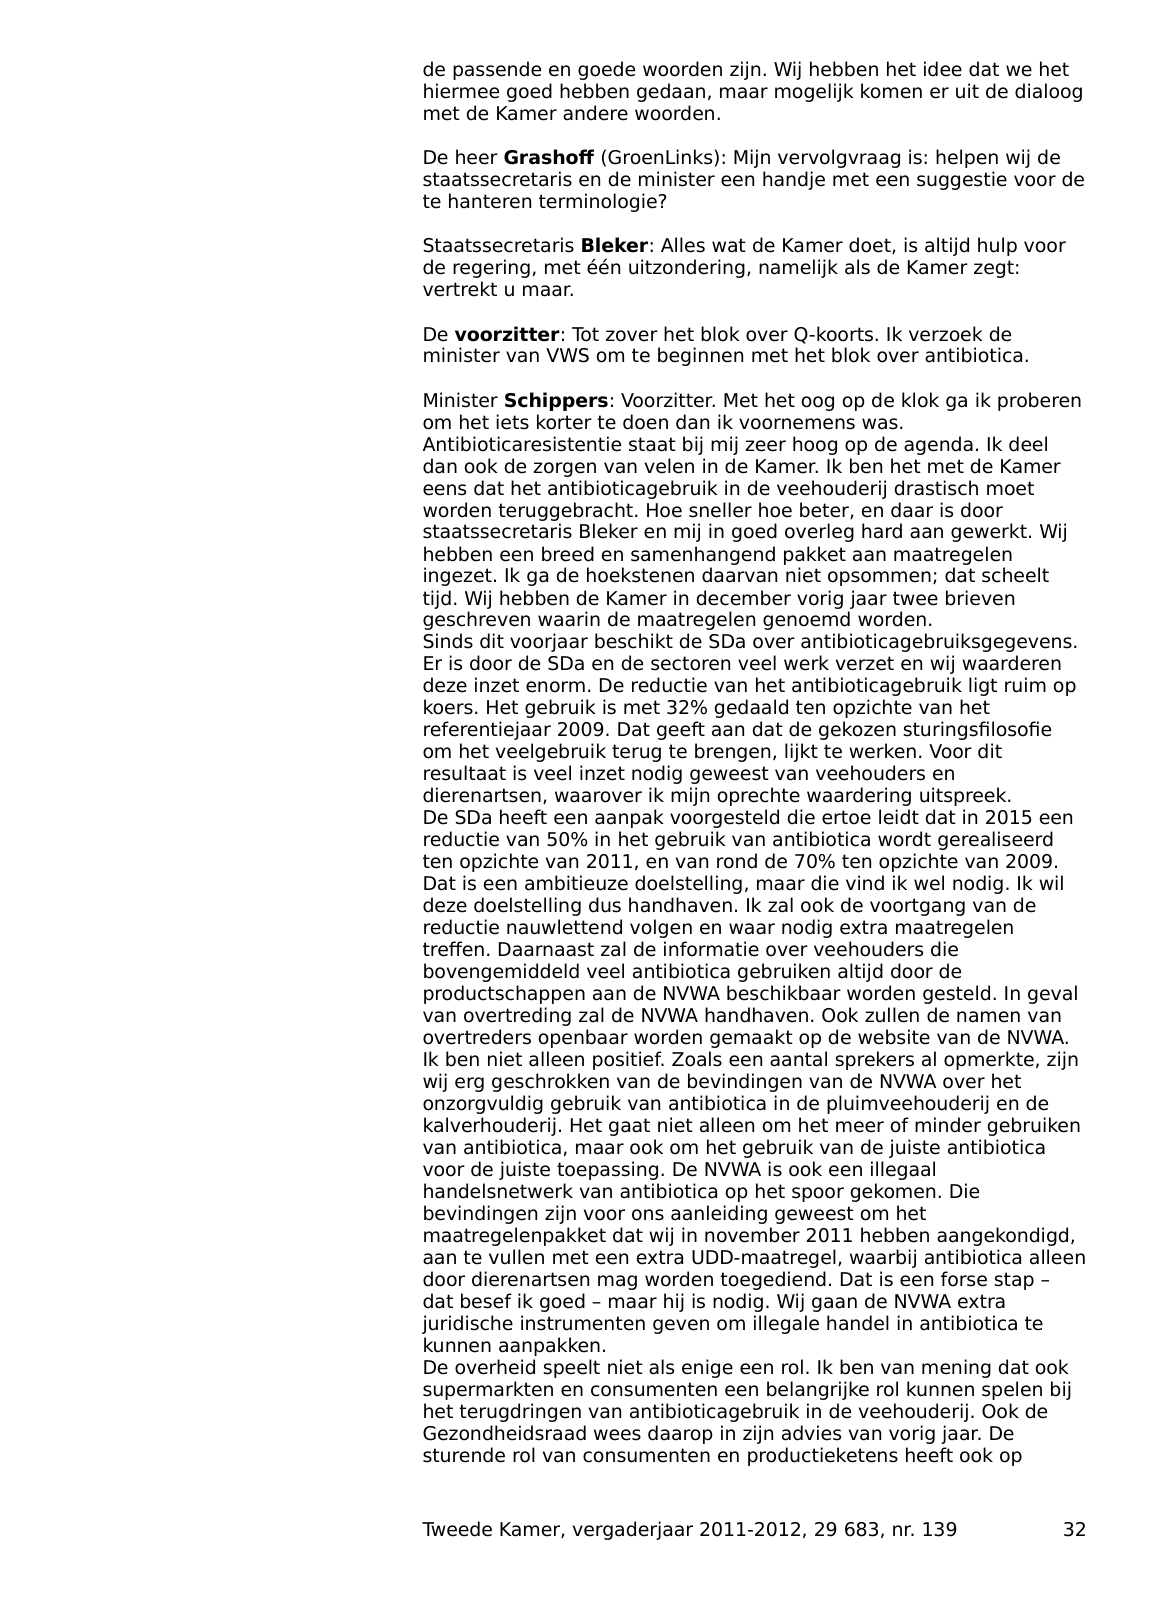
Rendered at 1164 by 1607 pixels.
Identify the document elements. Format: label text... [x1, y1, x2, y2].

text Ik ben niet alleen positief. Zoals een aantal sprekers al opmerkte, zijn wij erg geschrokken van de bevindingen van de NVWA over het onzorgvuldig gebruik van antibiotica in de pluimveehouderij en de kalverhouderij. Het gaat niet alleen om het meer of minder gebruiken van antibiotica, maar ook om het gebruik van de juiste antibiotica voor de juiste toepassing. De NVWA is ook een illegaal handelsnetwerk van antibiotica op het spoor gekomen. Die bevindingen zijn voor ons aanleiding geweest om het maatregelenpakket dat wij in november 2011 hebben aangekondigd, aan te vullen met een extra UDD-maatregel, waarbij antibiotica alleen door dierenartsen mag worden toegediend. Dat is een forse stap – dat besef ik goed – maar hij is nodig. Wij gaan de NVWA extra juridische instrumenten geven om illegale handel in antibiotica te kunnen aanpakken. [422, 1049, 1087, 1357]
text Antibioticaresistentie staat bij mij zeer hoog op de agenda. Ik deel dan ook de zorgen van velen in de Kamer. Ik ben het met de Kamer eens dat het antibioticagebruik in de veehouderij drastisch moet worden teruggebracht. Hoe sneller hoe beter, en daar is door staatssecretaris Bleker en mij in goed overleg hard aan gewerkt. Wij hebben een breed en samenhangend pakket aan maatregelen ingezet. Ik ga de hoekstenen daarvan niet opsommen; dat scheelt tijd. Wij hebben de Kamer in december vorig jaar twee brieven geschreven waarin de maatregelen genoemd worden. [422, 433, 1087, 631]
text de passende en goede woorden zijn. Wij hebben het idee dat we het hiermee goed hebben gedaan, maar mogelijk komen er uit de dialoog met de Kamer andere woorden. [422, 59, 1087, 125]
text De overheid speelt niet als enige een rol. Ik ben van mening dat ook supermarkten en consumenten een belangrijke rol kunnen spelen bij het terugdringen van antibioticagebruik in de veehouderij. Ook de Gezondheidsraad wees daarop in zijn advies van vorig jaar. De sturende rol van consumenten en productieketens heeft ook op [422, 1357, 1087, 1467]
text Sinds dit voorjaar beschikt de SDa over antibioticagebruiksgegevens. Er is door de SDa en de sectoren veel werk verzet en wij waarderen deze inzet enorm. De reductie van het antibioticagebruik ligt ruim op koers. Het gebruik is met 32% gedaald ten opzichte van het referentiejaar 2009. Dat geeft aan dat de gekozen sturingsfilosofie om het veelgebruik terug te brengen, lijkt te werken. Voor dit resultaat is veel inzet nodig geweest van veehouders en dierenartsen, waarover ik mijn oprechte waardering uitspreek. [422, 631, 1087, 807]
text De SDa heeft een aanpak voorgesteld die ertoe leidt dat in 2015 een reductie van 50% in het gebruik van antibiotica wordt gerealiseerd ten opzichte van 2011, en van rond de 70% ten opzichte van 2009. Dat is een ambitieuze doelstelling, maar die vind ik wel nodig. Ik wil deze doelstelling dus handhaven. Ik zal ook de voortgang van de reductie nauwlettend volgen en waar nodig extra maatregelen treffen. Daarnaast zal de informatie over veehouders die bovengemiddeld veel antibiotica gebruiken altijd door de productschappen aan de NVWA beschikbaar worden gesteld. In geval van overtreding zal de NVWA handhaven. Ook zullen de namen van overtreders openbaar worden gemaakt op de website van de NVWA. [422, 807, 1087, 1049]
text Staatssecretaris Bleker: Alles wat de Kamer doet, is altijd hulp voor de regering, met één uitzondering, namelijk als de Kamer zegt: vertrekt u maar. [422, 235, 1087, 301]
text Minister Schippers: Voorzitter. Met het oog op de klok ga ik proberen om het iets korter te doen dan ik voornemens was. [422, 389, 1087, 433]
text De voorzitter: Tot zover het blok over Q-koorts. Ik verzoek de minister van VWS om te beginnen met het blok over antibiotica. [422, 323, 1087, 367]
text De heer Grashoff (GroenLinks): Mijn vervolgvraag is: helpen wij de staatssecretaris en de minister een handje met een suggestie voor de te hanteren terminologie? [422, 147, 1087, 213]
